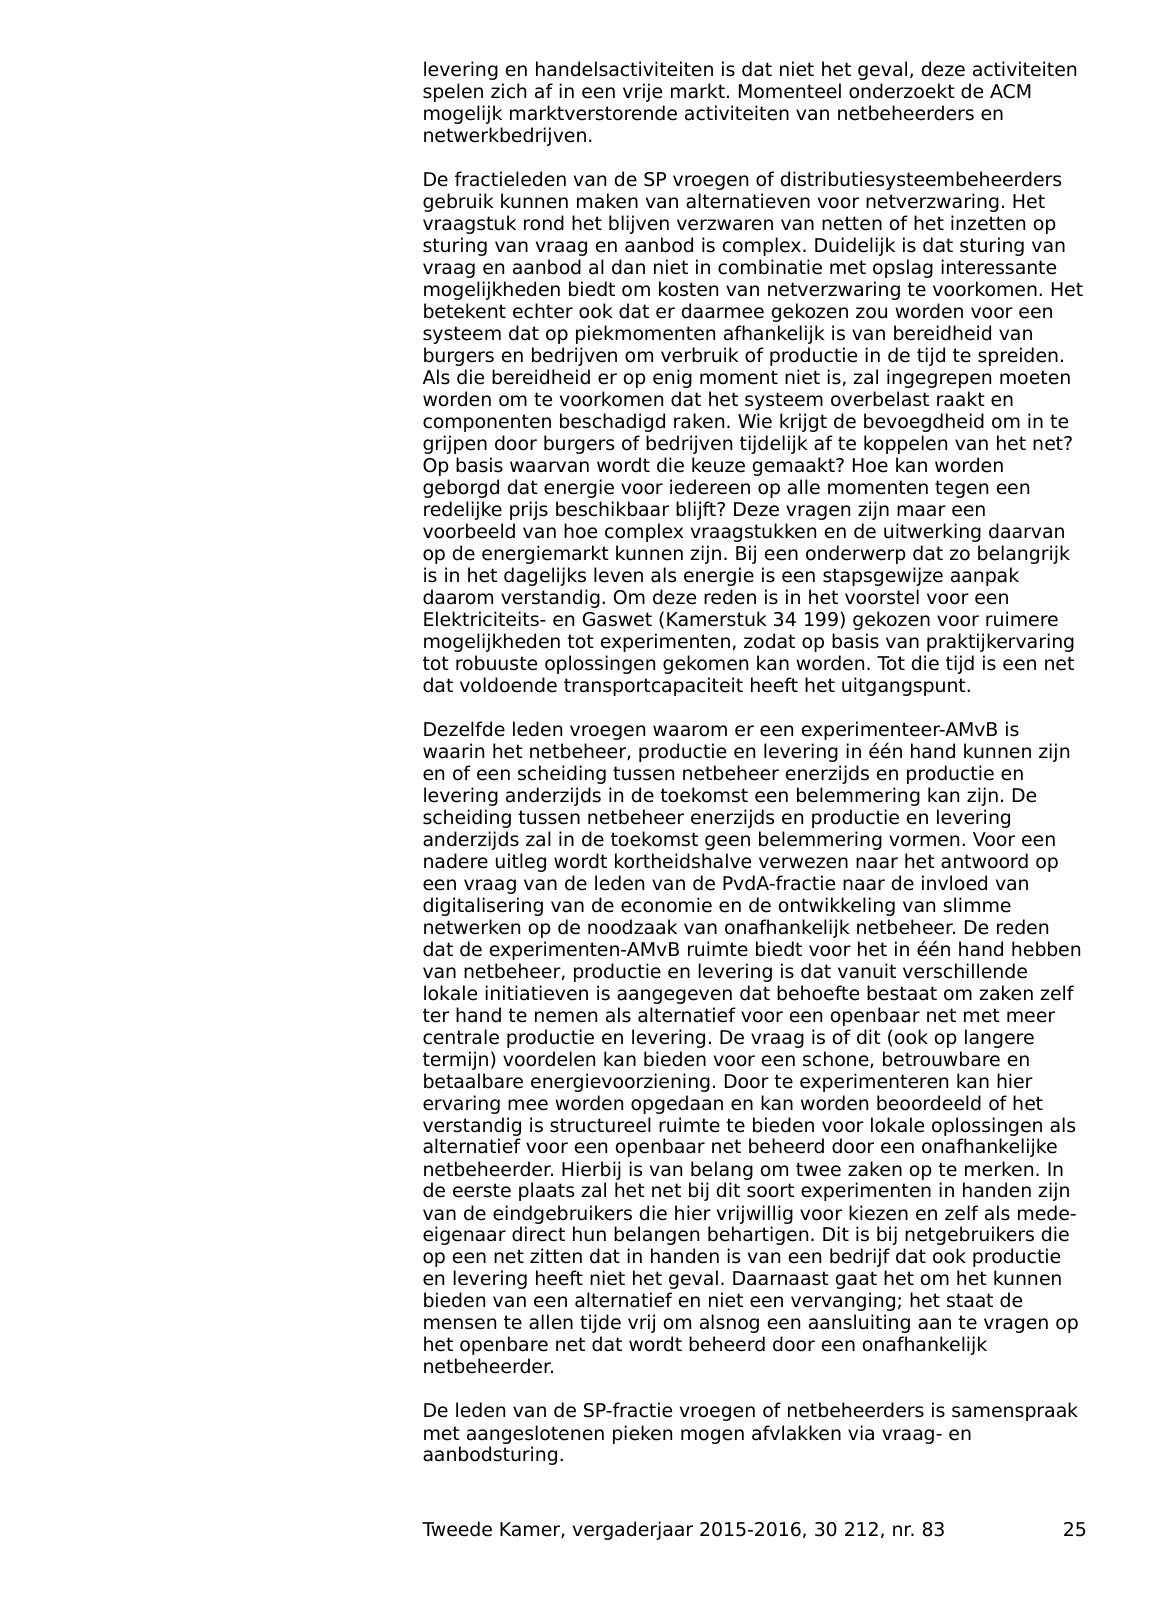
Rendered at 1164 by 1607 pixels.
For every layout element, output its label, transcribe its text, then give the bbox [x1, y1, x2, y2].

text De leden van de SP-fractie vroegen of netbeheerders is samenspraak met aangeslotenen pieken mogen afvlakken via vraag- en aanbodsturing. [422, 1400, 1087, 1466]
text Dezelfde leden vroegen waarom er een experimenteer-AMvB is waarin het netbeheer, productie en levering in één hand kunnen zijn en of een scheiding tussen netbeheer enerzijds en productie en levering anderzijds in de toekomst een belemmering kan zijn. De scheiding tussen netbeheer enerzijds en productie en levering anderzijds zal in de toekomst geen belemmering vormen. Voor een nadere uitleg wordt kortheidshalve verwezen naar het antwoord op een vraag van de leden van de PvdA-fractie naar de invloed van digitalisering van de economie en de ontwikkeling van slimme netwerken op de noodzaak van onafhankelijk netbeheer. De reden dat de experimenten-AMvB ruimte biedt voor het in één hand hebben van netbeheer, productie en levering is dat vanuit verschillende lokale initiatieven is aangegeven dat behoefte bestaat om zaken zelf ter hand te nemen als alternatief voor een openbaar net met meer centrale productie en levering. De vraag is of dit (ook op langere termijn) voordelen kan bieden voor een schone, betrouwbare en betaalbare energievoorziening. Door te experimenteren kan hier ervaring mee worden opgedaan en kan worden beoordeeld of het verstandig is structureel ruimte te bieden voor lokale oplossingen als alternatief voor een openbaar net beheerd door een onafhankelijke netbeheerder. Hierbij is van belang om twee zaken op te merken. In de eerste plaats zal het net bij dit soort experimenten in handen zijn van de eindgebruikers die hier vrijwillig voor kiezen en zelf als mede-eigenaar direct hun belangen behartigen. Dit is bij netgebruikers die op een net zitten dat in handen is van een bedrijf dat ook productie en levering heeft niet het geval. Daarnaast gaat het om het kunnen bieden van een alternatief en niet een vervanging; het staat de mensen te allen tijde vrij om alsnog een aansluiting aan te vragen op het openbare net dat wordt beheerd door een onafhankelijk netbeheerder. [422, 719, 1087, 1378]
text De fractieleden van de SP vroegen of distributiesysteembeheerders gebruik kunnen maken van alternatieven voor netverzwaring. Het vraagstuk rond het blijven verzwaren van netten of het inzetten op sturing van vraag en aanbod is complex. Duidelijk is dat sturing van vraag en aanbod al dan niet in combinatie met opslag interessante mogelijkheden biedt om kosten van netverzwaring te voorkomen. Het betekent echter ook dat er daarmee gekozen zou worden voor een systeem dat op piekmomenten afhankelijk is van bereidheid van burgers en bedrijven om verbruik of productie in de tijd te spreiden. Als die bereidheid er op enig moment niet is, zal ingegrepen moeten worden om te voorkomen dat het systeem overbelast raakt en componenten beschadigd raken. Wie krijgt de bevoegdheid om in te grijpen door burgers of bedrijven tijdelijk af te koppelen van het net? Op basis waarvan wordt die keuze gemaakt? Hoe kan worden geborgd dat energie voor iedereen op alle momenten tegen een redelijke prijs beschikbaar blijft? Deze vragen zijn maar een voorbeeld van hoe complex vraagstukken en de uitwerking daarvan op de energiemarkt kunnen zijn. Bij een onderwerp dat zo belangrijk is in het dagelijks leven als energie is een stapsgewijze aanpak daarom verstandig. Om deze reden is in het voorstel voor een Elektriciteits- en Gaswet (Kamerstuk 34 199) gekozen voor ruimere mogelijkheden tot experimenten, zodat op basis van praktijkervaring tot robuuste oplossingen gekomen kan worden. Tot die tijd is een net dat voldoende transportcapaciteit heeft het uitgangspunt. [422, 169, 1087, 697]
text levering en handelsactiviteiten is dat niet het geval, deze activiteiten spelen zich af in een vrije markt. Momenteel onderzoekt de ACM mogelijk marktverstorende activiteiten van netbeheerders en netwerkbedrijven. [422, 59, 1087, 147]
